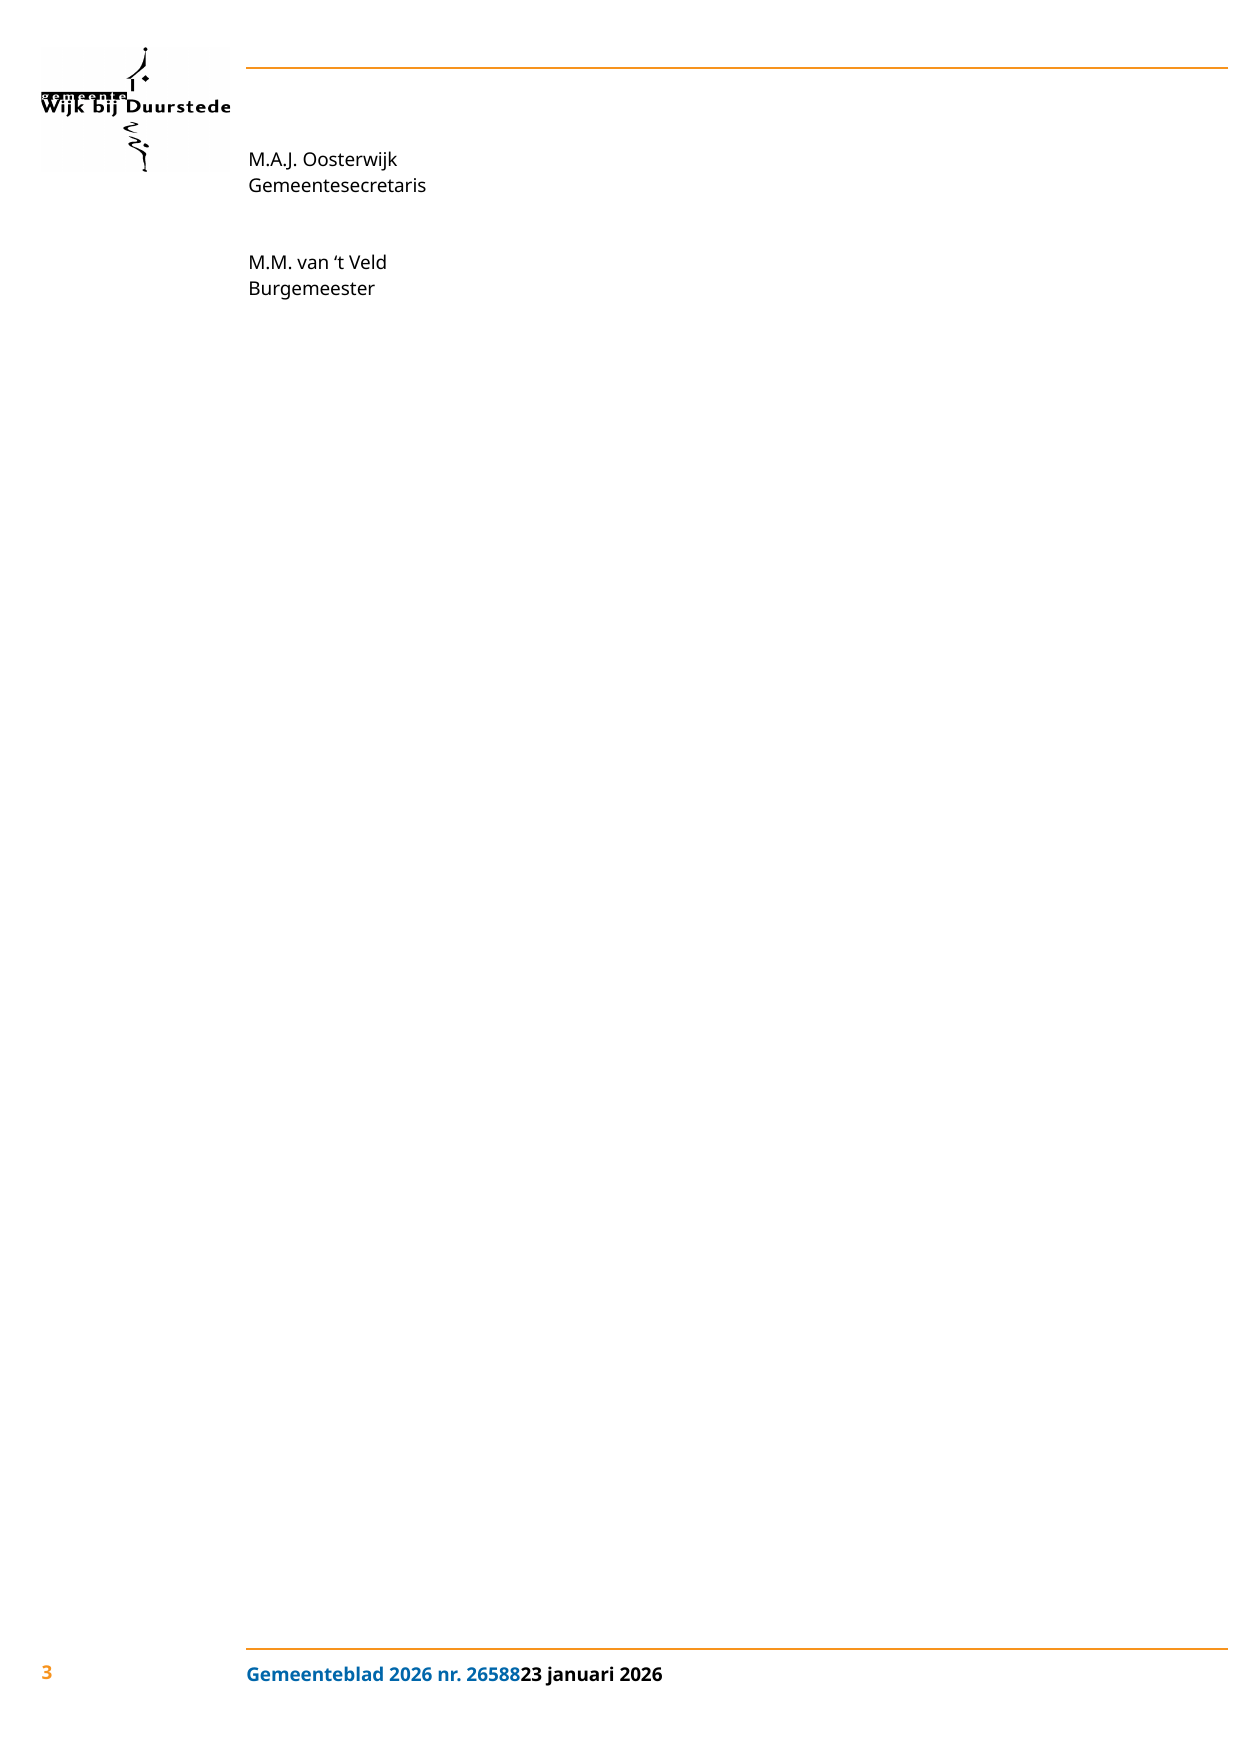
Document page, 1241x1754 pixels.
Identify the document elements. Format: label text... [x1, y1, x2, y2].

picture [41, 47, 231, 172]
text M.M. van ‘t Veld [248, 249, 1152, 275]
text Burgemeester [248, 275, 1152, 301]
text Gemeentesecretaris [248, 172, 1152, 198]
text M.A.J. Oosterwijk [248, 146, 1152, 172]
